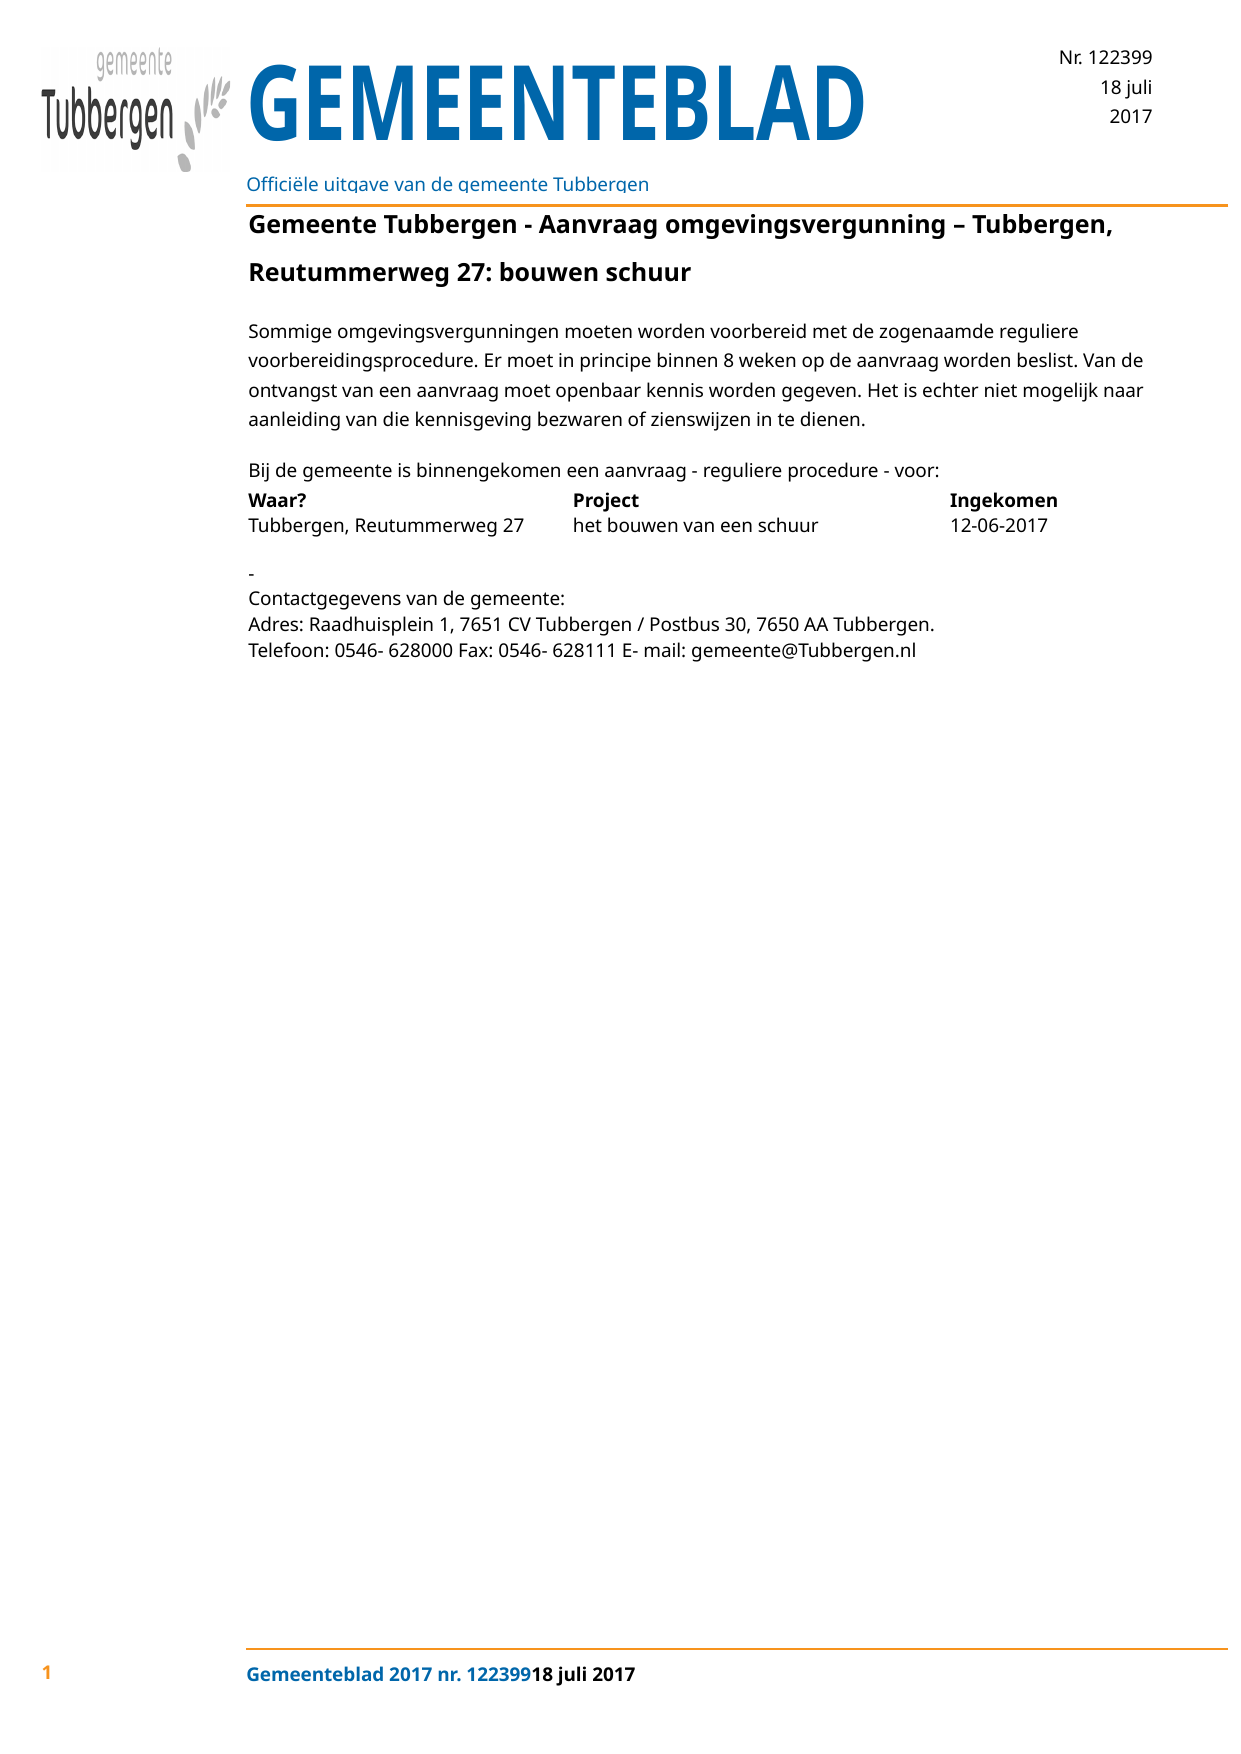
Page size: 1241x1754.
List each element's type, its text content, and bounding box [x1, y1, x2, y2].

table_cell het bouwen van een schuur [573, 513, 950, 538]
text Adres: Raadhuisplein 1, 7651 CV Tubbergen / Postbus 30, 7650 AA Tubbergen. [248, 611, 1152, 637]
text - [248, 560, 1152, 585]
text Sommige omgevingsvergunningen moeten worden voorbereid met de zogenaamde reguliere voorbereidingsprocedure. Er moet in principe binnen 8 weken op de aanvraag worden beslist. Van de ontvangst van een aanvraag moet openbaar kennis worden gegeven. Het is echter niet mogelijk naar aanleiding van die kennisgeving bezwaren of zienswijzen in te dienen. [248, 318, 1152, 432]
table_header Waar? [248, 487, 573, 512]
text Contactgegevens van de gemeente: [248, 585, 1152, 611]
text Gemeente Tubbergen - Aanvraag omgevingsvergunning – Tubbergen, Reutummerweg 27: bouwen schuur [248, 207, 1152, 288]
text Telefoon: 0546- 628000 Fax: 0546- 628111 E- mail: gemeente@Tubbergen.nl [248, 637, 1152, 663]
table_header Ingekomen [950, 487, 1152, 512]
table_cell 12-06-2017 [950, 513, 1152, 538]
text Bij de gemeente is binnengekomen een aanvraag - reguliere procedure - voor: [248, 457, 1152, 483]
picture [41, 47, 231, 172]
table_cell Tubbergen, Reutummerweg 27 [248, 513, 573, 538]
table_header Project [573, 487, 950, 512]
